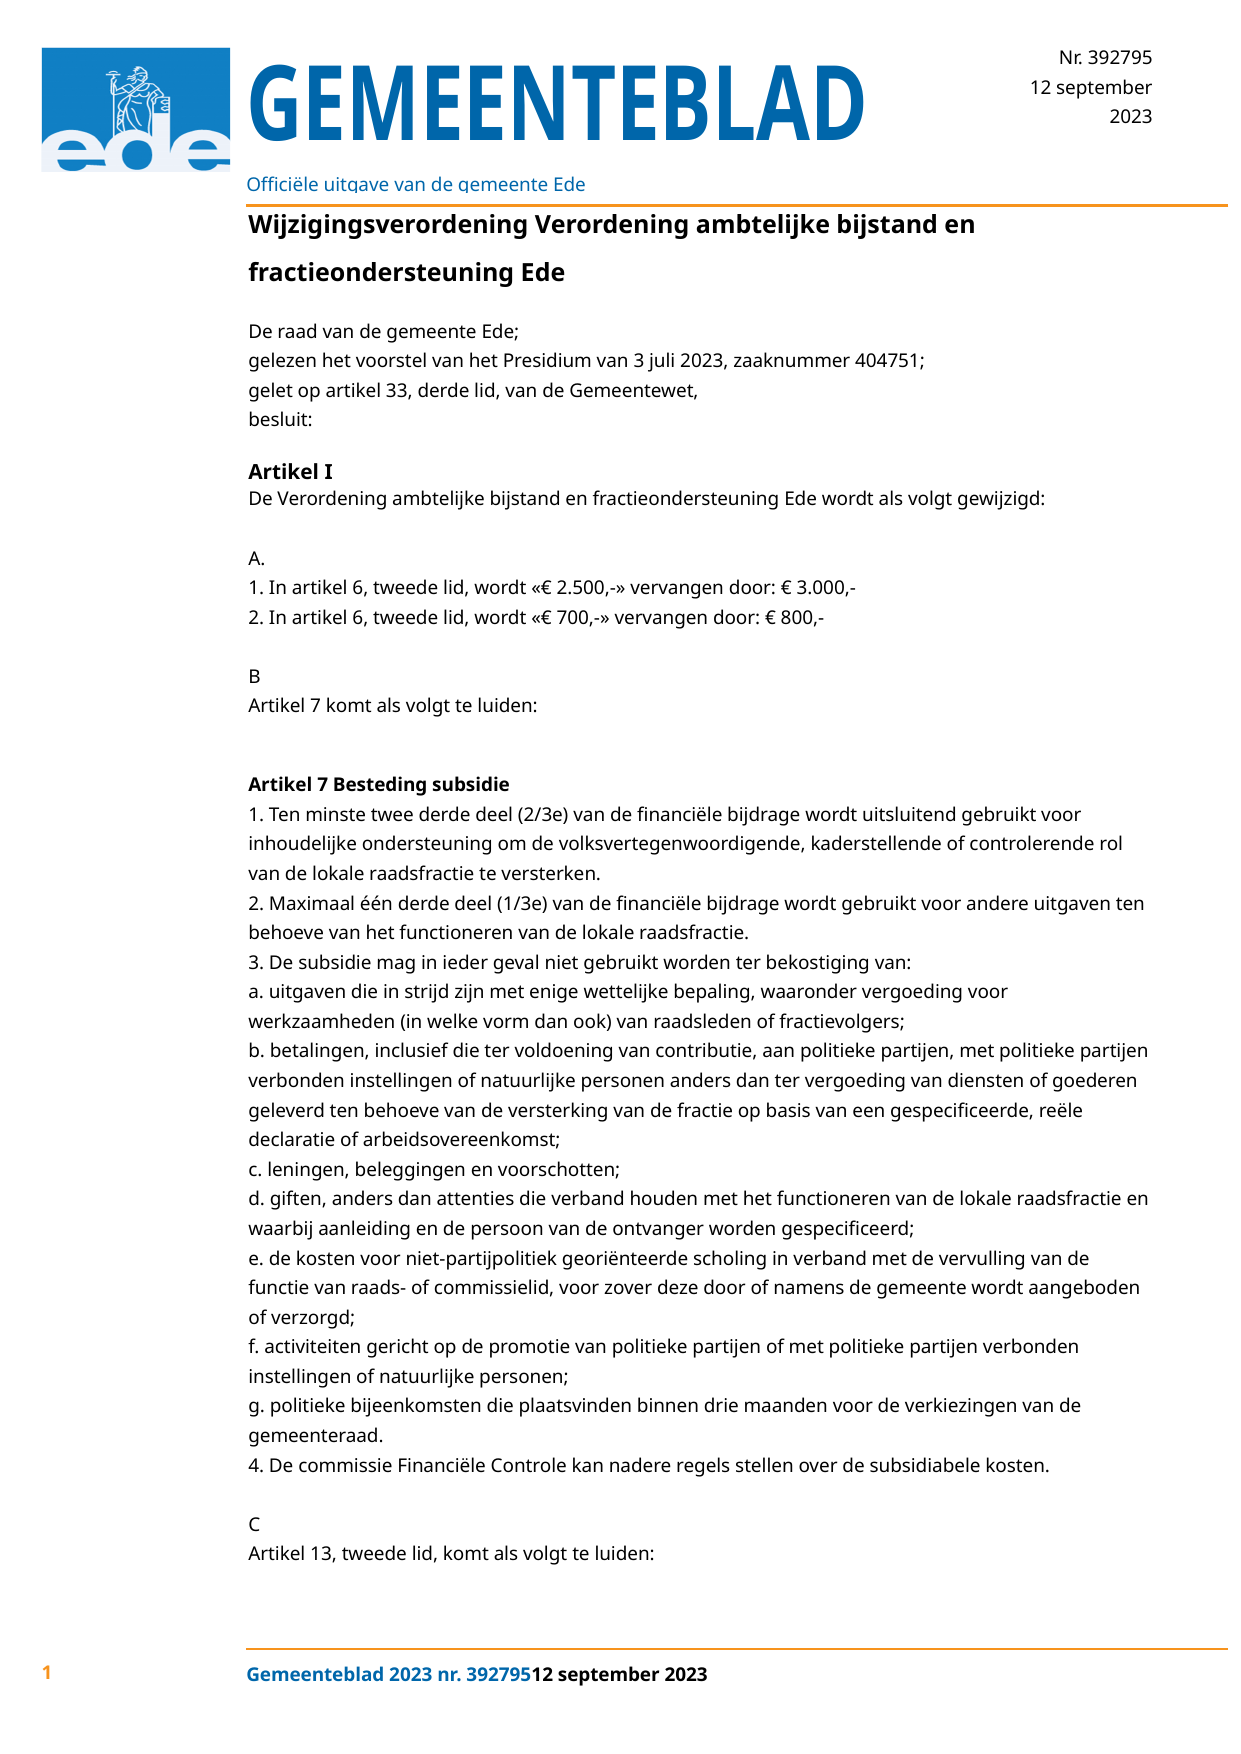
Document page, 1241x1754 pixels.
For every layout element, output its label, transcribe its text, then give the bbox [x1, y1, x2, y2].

text gelet op artikel 33, derde lid, van de Gemeentewet, [248, 377, 1152, 403]
text 1. In artikel 6, tweede lid, wordt «€ 2.500,-» vervangen door: € 3.000,- [248, 574, 1152, 600]
text besluit: [248, 407, 1152, 432]
text d. giften, anders dan attenties die verband houden met het functioneren van de lokale raadsfractie en waarbij aanleiding en de persoon van de ontvanger worden gespecificeerd; [248, 1186, 1152, 1241]
text B [248, 663, 1152, 689]
text 1. Ten minste twee derde deel (2/3e) van de financiële bijdrage wordt uitsluitend gebruikt voor inhoudelijke ondersteuning om de volksvertegenwoordigende, kaderstellende of controlerende rol van de lokale raadsfractie te versterken. [248, 801, 1152, 886]
text 3. De subsidie mag in ieder geval niet gebruikt worden ter bekostiging van: [248, 949, 1152, 975]
text c. leningen, beleggingen en voorschotten; [248, 1156, 1152, 1182]
text a. uitgaven die in strijd zijn met enige wettelijke bepaling, waaronder vergoeding voor werkzaamheden (in welke vorm dan ook) van raadsleden of fractievolgers; [248, 978, 1152, 1034]
text gelezen het voorstel van het Presidium van 3 juli 2023, zaaknummer 404751; [248, 347, 1152, 373]
text f. activiteiten gericht op de promotie van politieke partijen of met politieke partijen verbonden instellingen of natuurlijke personen; [248, 1333, 1152, 1389]
picture [41, 47, 231, 172]
text De raad van de gemeente Ede; [248, 318, 1152, 344]
text Wijzigingsverordening Verordening ambtelijke bijstand en fractieondersteuning Ede [248, 207, 1152, 288]
text 2. Maximaal één derde deel (1/3e) van de financiële bijdrage wordt gebruikt voor andere uitgaven ten behoeve van het functioneren van de lokale raadsfractie. [248, 890, 1152, 945]
text Artikel 7 Besteding subsidie [248, 771, 1152, 797]
text De Verordening ambtelijke bijstand en fractieondersteuning Ede wordt als volgt gewijzigd: [248, 486, 1152, 511]
text Artikel 13, tweede lid, komt als volgt te luiden: [248, 1541, 1152, 1566]
text 2. In artikel 6, tweede lid, wordt «€ 700,-» vervangen door: € 800,- [248, 604, 1152, 629]
text C [248, 1511, 1152, 1537]
text g. politieke bijeenkomsten die plaatsvinden binnen drie maanden voor de verkiezingen van de gemeenteraad. [248, 1393, 1152, 1448]
text e. de kosten voor niet-partijpolitiek georiënteerde scholing in verband met de vervulling van de functie van raads- of commissielid, voor zover deze door of namens de gemeente wordt aangeboden of verzorgd; [248, 1245, 1152, 1330]
text b. betalingen, inclusief die ter voldoening van contributie, aan politieke partijen, met politieke partijen verbonden instellingen of natuurlijke personen anders dan ter vergoeding van diensten of goederen geleverd ten behoeve van de versterking van de fractie op basis van een gespecificeerde, reële declaratie of arbeidsovereenkomst; [248, 1038, 1152, 1152]
text Artikel I [248, 457, 1152, 486]
text Artikel 7 komt als volgt te luiden: [248, 693, 1152, 718]
text 4. De commissie Financiële Controle kan nadere regels stellen over de subsidiabele kosten. [248, 1452, 1152, 1478]
text A. [248, 545, 1152, 570]
